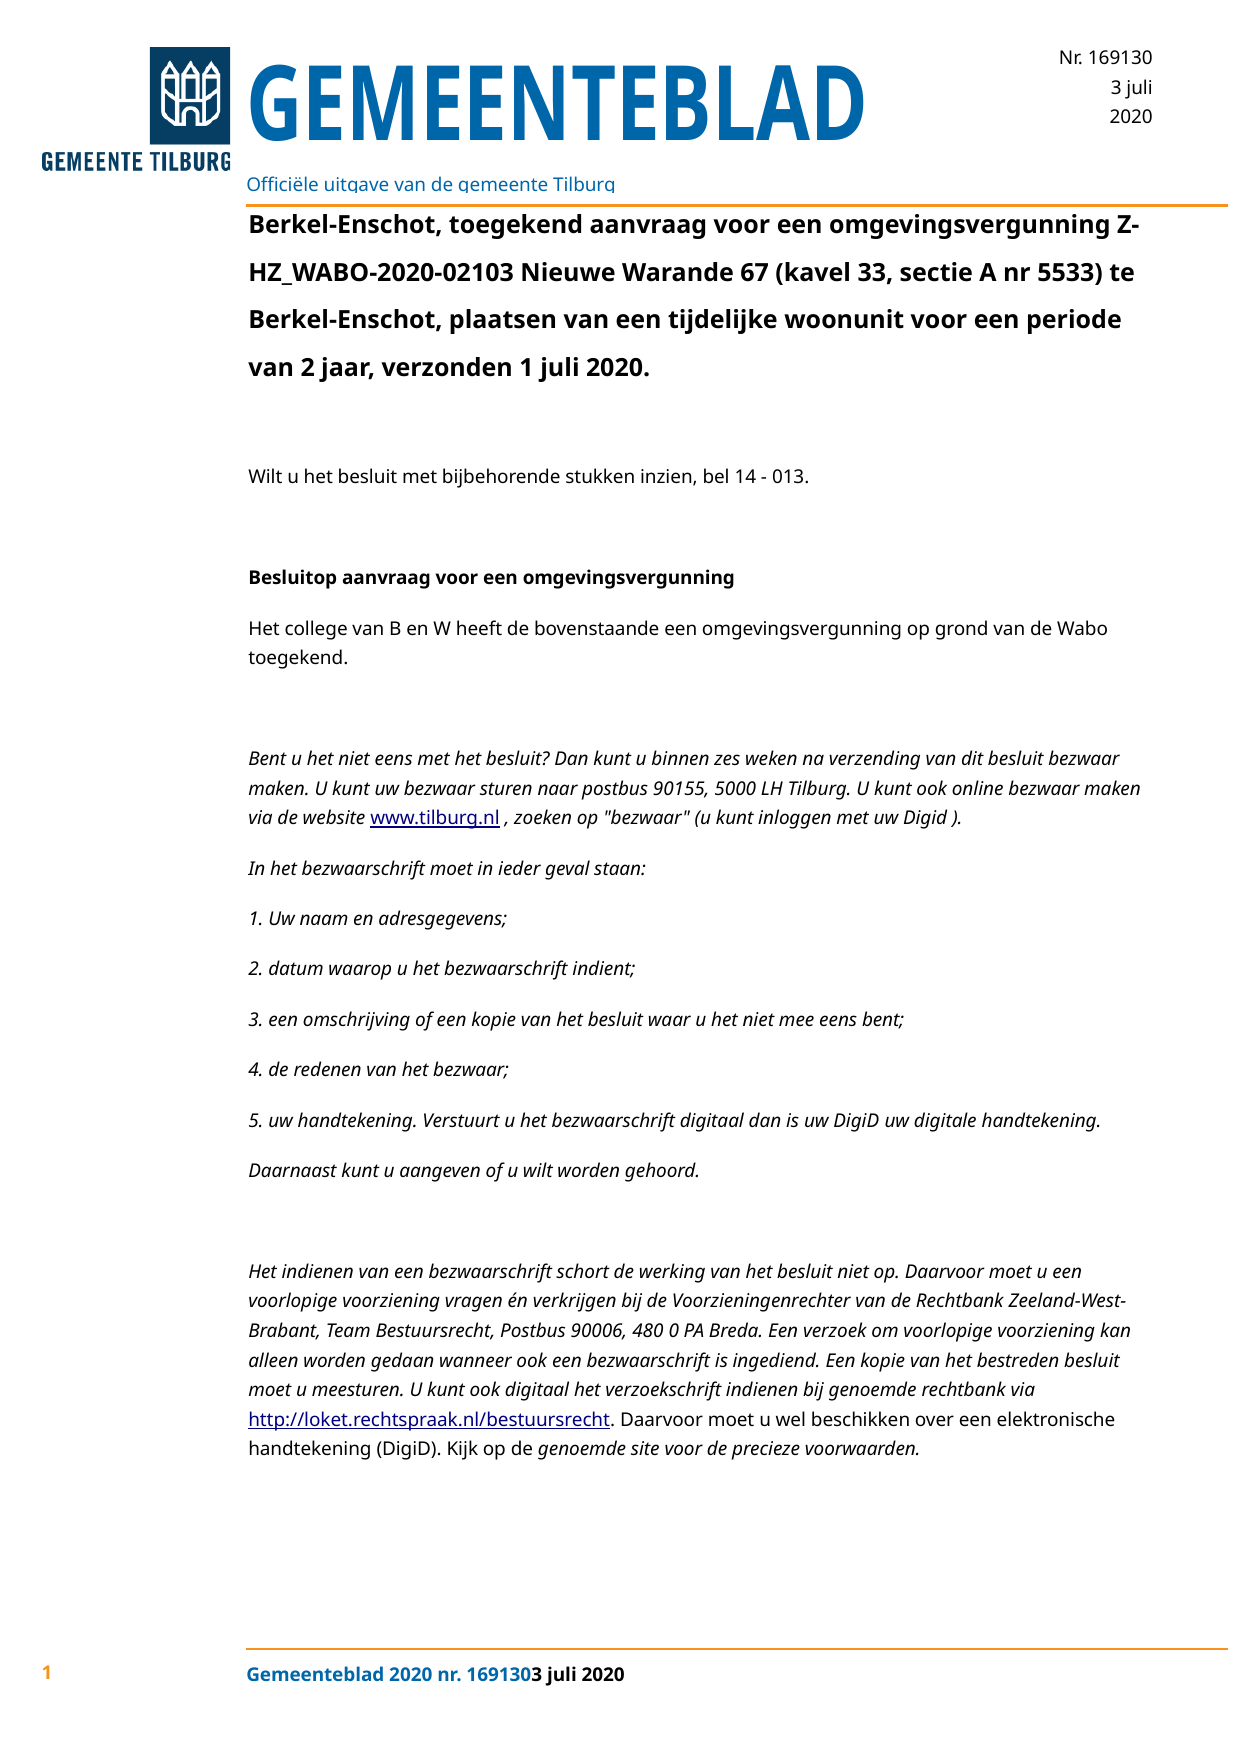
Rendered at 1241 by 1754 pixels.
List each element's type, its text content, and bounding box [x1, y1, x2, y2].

text Berkel-Enschot, toegekend aanvraag voor een omgevingsvergunning Z-HZ_WABO-2020-02103 Nieuwe Warande 67 (kavel 33, sectie A nr 5533) te Berkel-Enschot, plaatsen van een tijdelijke woonunit voor een periode van 2 jaar, verzonden 1 juli 2020. [248, 207, 1152, 384]
picture [41, 47, 231, 172]
text Het indienen van een bezwaarschrift schort de werking van het besluit niet op. Daarvoor moet u een voorlopige voorziening vragen én verkrijgen bij de Voorzieningenrechter van de Rechtbank Zeeland-West-Brabant, Team Bestuursrecht, Postbus 90006, 480 0 PA Breda. Een verzoek om voorlopige voorziening kan alleen worden gedaan wanneer ook een bezwaarschrift is ingediend. Een kopie van het bestreden besluit moet u meesturen. U kunt ook digitaal het verzoekschrift indienen bij genoemde rechtbank via http://loket.rechtspraak.nl/bestuursrecht. Daarvoor moet u wel beschikken over een elektronische handtekening (DigiD). Kijk op de genoemde site voor de precieze voorwaarden. [248, 1258, 1152, 1461]
text 4. de redenen van het bezwaar; [248, 1056, 1152, 1082]
text Wilt u het besluit met bijbehorende stukken inzien, bel 14 - 013. [248, 463, 1152, 489]
text 2. datum waarop u het bezwaarschrift indient; [248, 956, 1152, 981]
text 1. Uw naam en adresgegevens; [248, 905, 1152, 931]
text Het college van B en W heeft de bovenstaande een omgevingsvergunning op grond van de Wabo toegekend. [248, 615, 1152, 670]
text Daarnaast kunt u aangeven of u wilt worden gehoord. [248, 1157, 1152, 1183]
text In het bezwaarschrift moet in ieder geval staan: [248, 855, 1152, 881]
text 5. uw handtekening. Verstuurt u het bezwaarschrift digitaal dan is uw DigiD uw digitale handtekening. [248, 1107, 1152, 1133]
text Besluitop aanvraag voor een omgevingsvergunning [248, 564, 1152, 590]
text Bent u het niet eens met het besluit? Dan kunt u binnen zes weken na verzending van dit besluit bezwaar maken. U kunt uw bezwaar sturen naar postbus 90155, 5000 LH Tilburg. U kunt ook online bezwaar maken via de website www.tilburg.nl , zoeken op "bezwaar" (u kunt inloggen met uw Digid ). [248, 745, 1152, 830]
text 3. een omschrijving of een kopie van het besluit waar u het niet mee eens bent; [248, 1006, 1152, 1032]
